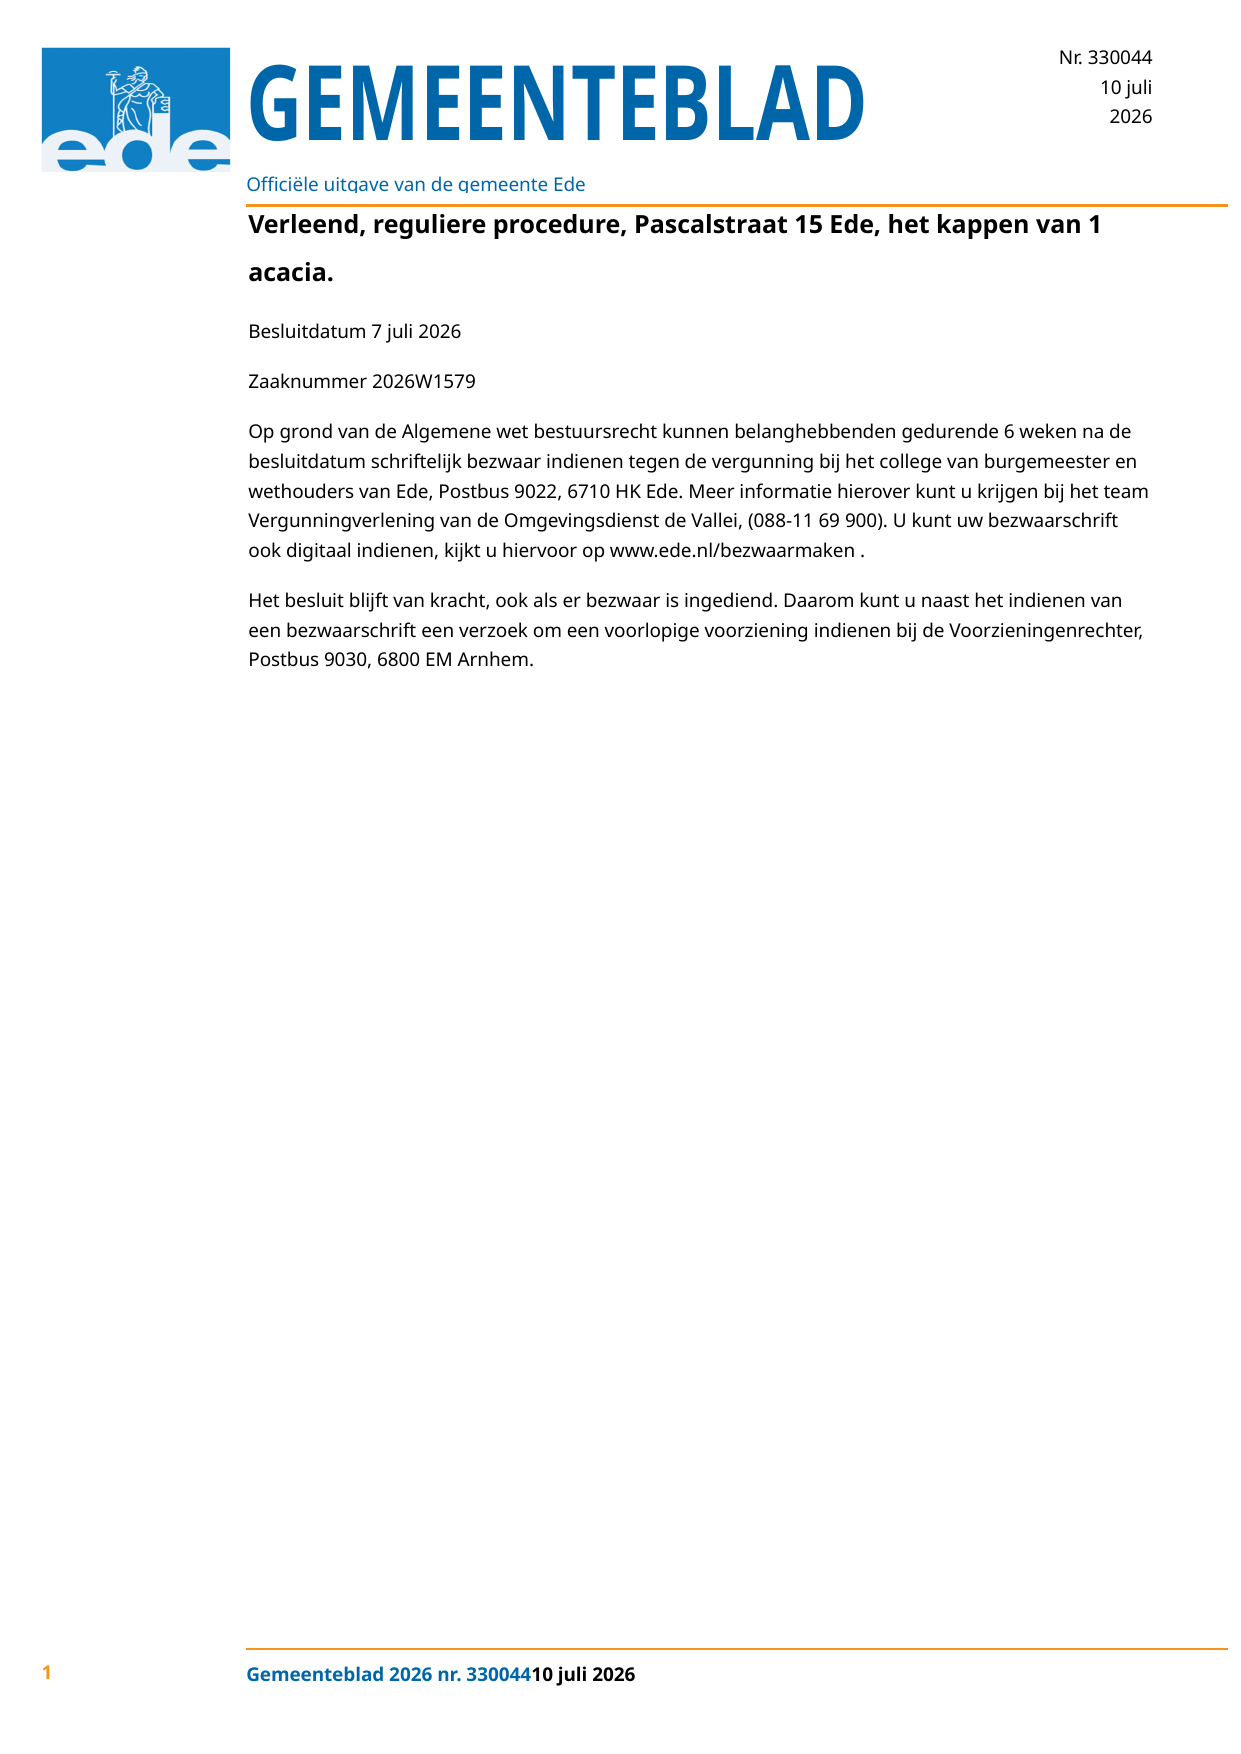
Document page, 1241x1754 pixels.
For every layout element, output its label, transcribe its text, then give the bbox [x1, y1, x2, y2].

text Op grond van de Algemene wet bestuursrecht kunnen belanghebbenden gedurende 6 weken na de besluitdatum schriftelijk bezwaar indienen tegen de vergunning bij het college van burgemeester en wethouders van Ede, Postbus 9022, 6710 HK Ede. Meer informatie hierover kunt u krijgen bij het team Vergunningverlening van de Omgevingsdienst de Vallei, (088-11 69 900). U kunt uw bezwaarschrift ook digitaal indienen, kijkt u hiervoor op www.ede.nl/bezwaarmaken . [248, 419, 1152, 563]
text Zaaknummer 2026W1579 [248, 368, 1152, 394]
picture [41, 47, 231, 172]
text Het besluit blijft van kracht, ook als er bezwaar is ingediend. Daarom kunt u naast het indienen van een bezwaarschrift een verzoek om een voorlopige voorziening indienen bij de Voorzieningenrechter, Postbus 9030, 6800 EM Arnhem. [248, 587, 1152, 672]
text Besluitdatum 7 juli 2026 [248, 318, 1152, 344]
text Verleend, reguliere procedure, Pascalstraat 15 Ede, het kappen van 1 acacia. [248, 207, 1152, 288]
